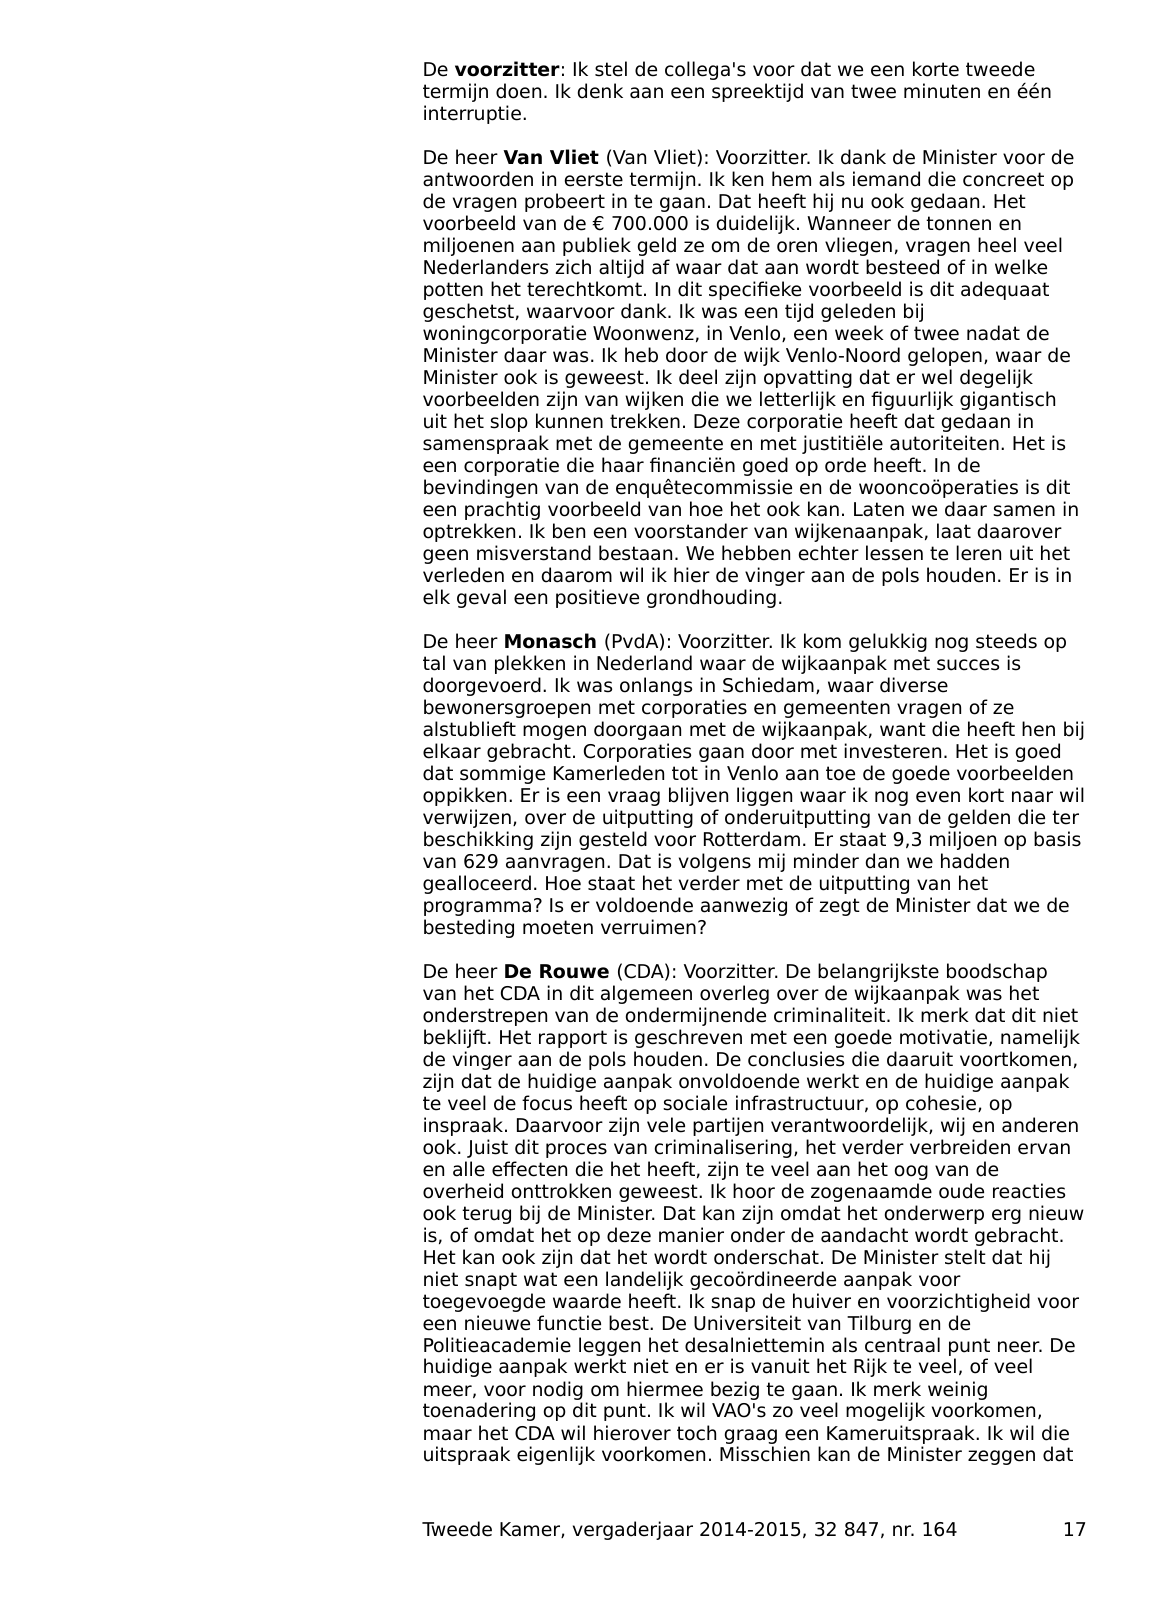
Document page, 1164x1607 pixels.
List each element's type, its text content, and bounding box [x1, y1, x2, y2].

text De heer Van Vliet (Van Vliet): Voorzitter. Ik dank de Minister voor de antwoorden in eerste termijn. Ik ken hem als iemand die concreet op de vragen probeert in te gaan. Dat heeft hij nu ook gedaan. Het voorbeeld van de € 700.000 is duidelijk. Wanneer de tonnen en miljoenen aan publiek geld ze om de oren vliegen, vragen heel veel Nederlanders zich altijd af waar dat aan wordt besteed of in welke potten het terechtkomt. In dit specifieke voorbeeld is dit adequaat geschetst, waarvoor dank. Ik was een tijd geleden bij woningcorporatie Woonwenz, in Venlo, een week of twee nadat de Minister daar was. Ik heb door de wijk Venlo-Noord gelopen, waar de Minister ook is geweest. Ik deel zijn opvatting dat er wel degelijk voorbeelden zijn van wijken die we letterlijk en figuurlijk gigantisch uit het slop kunnen trekken. Deze corporatie heeft dat gedaan in samenspraak met de gemeente en met justitiële autoriteiten. Het is een corporatie die haar financiën goed op orde heeft. In de bevindingen van de enquêtecommissie en de wooncoöperaties is dit een prachtig voorbeeld van hoe het ook kan. Laten we daar samen in optrekken. Ik ben een voorstander van wijkenaanpak, laat daarover geen misverstand bestaan. We hebben echter lessen te leren uit het verleden en daarom wil ik hier de vinger aan de pols houden. Er is in elk geval een positieve grondhouding. [422, 147, 1087, 609]
text De heer De Rouwe (CDA): Voorzitter. De belangrijkste boodschap van het CDA in dit algemeen overleg over de wijkaanpak was het onderstrepen van de ondermijnende criminaliteit. Ik merk dat dit niet beklijft. Het rapport is geschreven met een goede motivatie, namelijk de vinger aan de pols houden. De conclusies die daaruit voortkomen, zijn dat de huidige aanpak onvoldoende werkt en de huidige aanpak te veel de focus heeft op sociale infrastructuur, op cohesie, op inspraak. Daarvoor zijn vele partijen verantwoordelijk, wij en anderen ook. Juist dit proces van criminalisering, het verder verbreiden ervan en alle effecten die het heeft, zijn te veel aan het oog van de overheid onttrokken geweest. Ik hoor de zogenaamde oude reacties ook terug bij de Minister. Dat kan zijn omdat het onderwerp erg nieuw is, of omdat het op deze manier onder de aandacht wordt gebracht. Het kan ook zijn dat het wordt onderschat. De Minister stelt dat hij niet snapt wat een landelijk gecoördineerde aanpak voor toegevoegde waarde heeft. Ik snap de huiver en voorzichtigheid voor een nieuwe functie best. De Universiteit van Tilburg en de Politieacademie leggen het desalniettemin als centraal punt neer. De huidige aanpak werkt niet en er is vanuit het Rijk te veel, of veel meer, voor nodig om hiermee bezig te gaan. Ik merk weinig toenadering op dit punt. Ik wil VAO's zo veel mogelijk voorkomen, maar het CDA wil hierover toch graag een Kameruitspraak. Ik wil die uitspraak eigenlijk voorkomen. Misschien kan de Minister zeggen dat [422, 961, 1087, 1466]
text De voorzitter: Ik stel de collega's voor dat we een korte tweede termijn doen. Ik denk aan een spreektijd van twee minuten en één interruptie. [422, 59, 1087, 125]
text De heer Monasch (PvdA): Voorzitter. Ik kom gelukkig nog steeds op tal van plekken in Nederland waar de wijkaanpak met succes is doorgevoerd. Ik was onlangs in Schiedam, waar diverse bewonersgroepen met corporaties en gemeenten vragen of ze alstublieft mogen doorgaan met de wijkaanpak, want die heeft hen bij elkaar gebracht. Corporaties gaan door met investeren. Het is goed dat sommige Kamerleden tot in Venlo aan toe de goede voorbeelden oppikken. Er is een vraag blijven liggen waar ik nog even kort naar wil verwijzen, over de uitputting of onderuitputting van de gelden die ter beschikking zijn gesteld voor Rotterdam. Er staat 9,3 miljoen op basis van 629 aanvragen. Dat is volgens mij minder dan we hadden gealloceerd. Hoe staat het verder met de uitputting van het programma? Is er voldoende aanwezig of zegt de Minister dat we de besteding moeten verruimen? [422, 631, 1087, 939]
